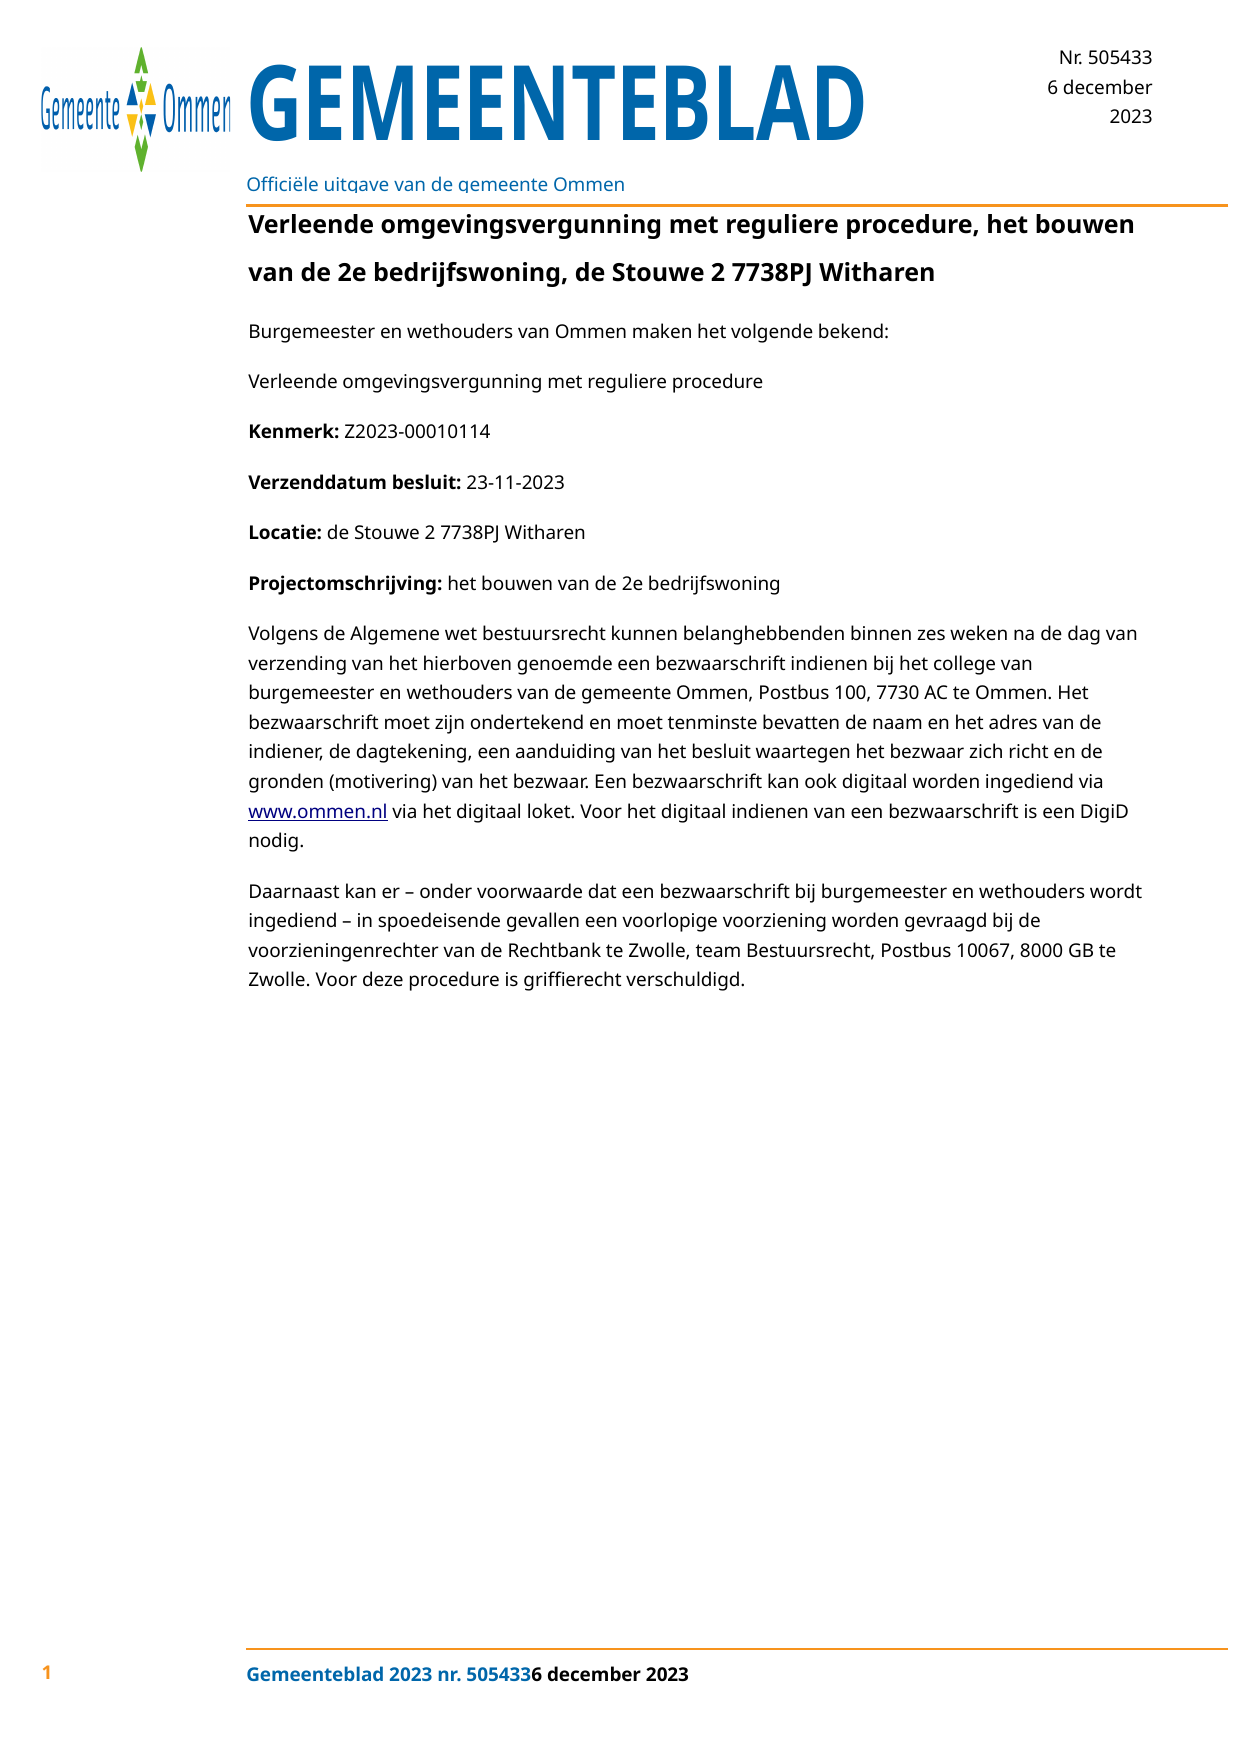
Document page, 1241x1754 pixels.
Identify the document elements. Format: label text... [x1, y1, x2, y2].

text Volgens de Algemene wet bestuursrecht kunnen belanghebbenden binnen zes weken na de dag van verzending van het hierboven genoemde een bezwaarschrift indienen bij het college van burgemeester en wethouders van de gemeente Ommen, Postbus 100, 7730 AC te Ommen. Het bezwaarschrift moet zijn ondertekend en moet tenminste bevatten de naam en het adres van de indiener, de dagtekening, een aanduiding van het besluit waartegen het bezwaar zich richt en de gronden (motivering) van het bezwaar. Een bezwaarschrift kan ook digitaal worden ingediend via www.ommen.nl via het digitaal loket. Voor het digitaal indienen van een bezwaarschrift is een DigiD nodig. [248, 620, 1152, 853]
picture [41, 47, 231, 172]
text Verleende omgevingsvergunning met reguliere procedure [248, 368, 1152, 394]
text Verzenddatum besluit: 23-11-2023 [248, 469, 1152, 495]
text Locatie: de Stouwe 2 7738PJ Witharen [248, 519, 1152, 545]
text Daarnaast kan er – onder voorwaarde dat een bezwaarschrift bij burgemeester en wethouders wordt ingediend – in spoedeisende gevallen een voorlopige voorziening worden gevraagd bij de voorzieningenrechter van de Rechtbank te Zwolle, team Bestuursrecht, Postbus 10067, 8000 GB te Zwolle. Voor deze procedure is griffierecht verschuldigd. [248, 878, 1152, 992]
text Kenmerk: Z2023-00010114 [248, 419, 1152, 444]
text Verleende omgevingsvergunning met reguliere procedure, het bouwen van de 2e bedrijfswoning, de Stouwe 2 7738PJ Witharen [248, 207, 1152, 288]
text Projectomschrijving: het bouwen van de 2e bedrijfswoning [248, 570, 1152, 596]
text Burgemeester en wethouders van Ommen maken het volgende bekend: [248, 318, 1152, 344]
